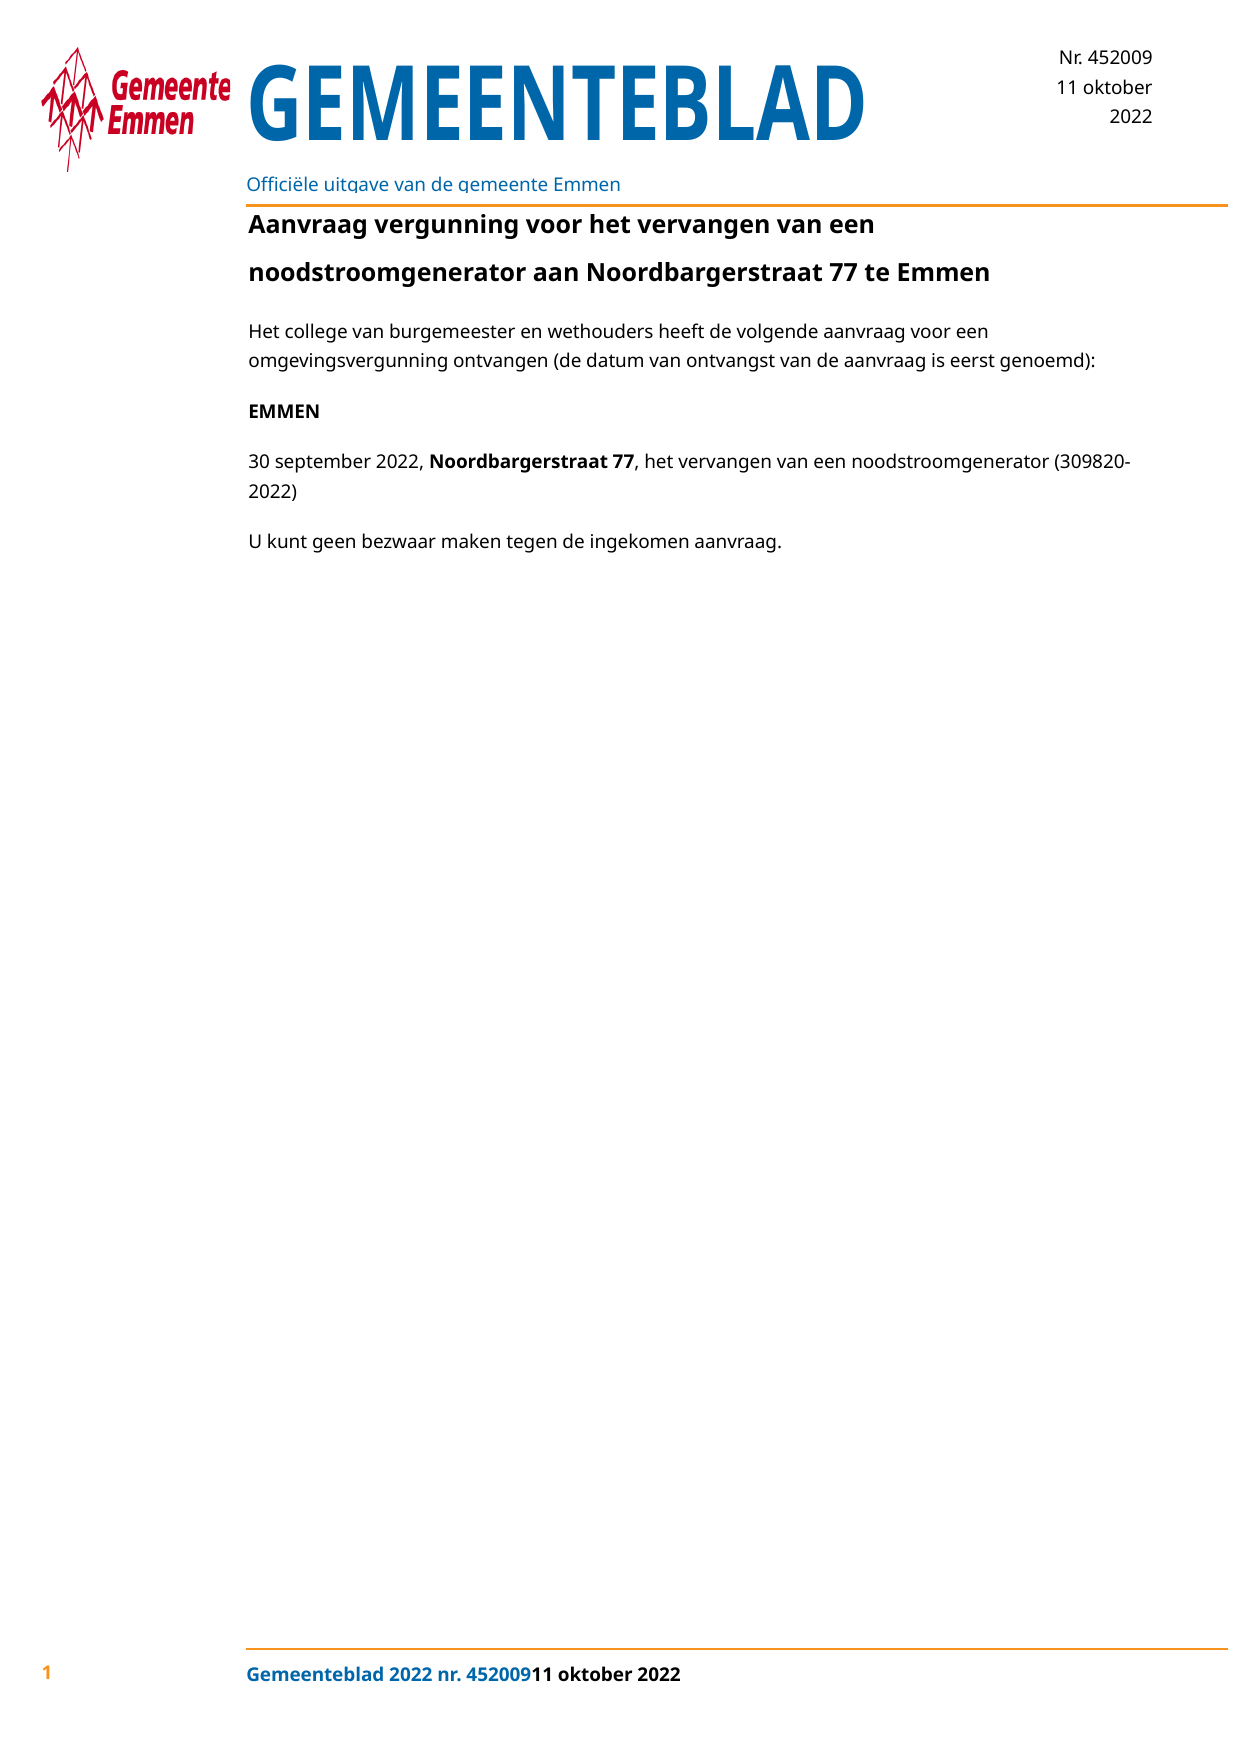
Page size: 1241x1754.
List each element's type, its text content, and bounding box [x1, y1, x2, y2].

text 30 september 2022, Noordbargerstraat 77, het vervangen van een noodstroomgenerator (309820-2022) [248, 448, 1152, 504]
text Het college van burgemeester en wethouders heeft de volgende aanvraag voor een omgevingsvergunning ontvangen (de datum van ontvangst van de aanvraag is eerst genoemd): [248, 318, 1152, 373]
picture [41, 47, 231, 172]
text Aanvraag vergunning voor het vervangen van een noodstroomgenerator aan Noordbargerstraat 77 te Emmen [248, 207, 1152, 288]
text EMMEN [248, 398, 1152, 424]
text U kunt geen bezwaar maken tegen de ingekomen aanvraag. [248, 528, 1152, 554]
